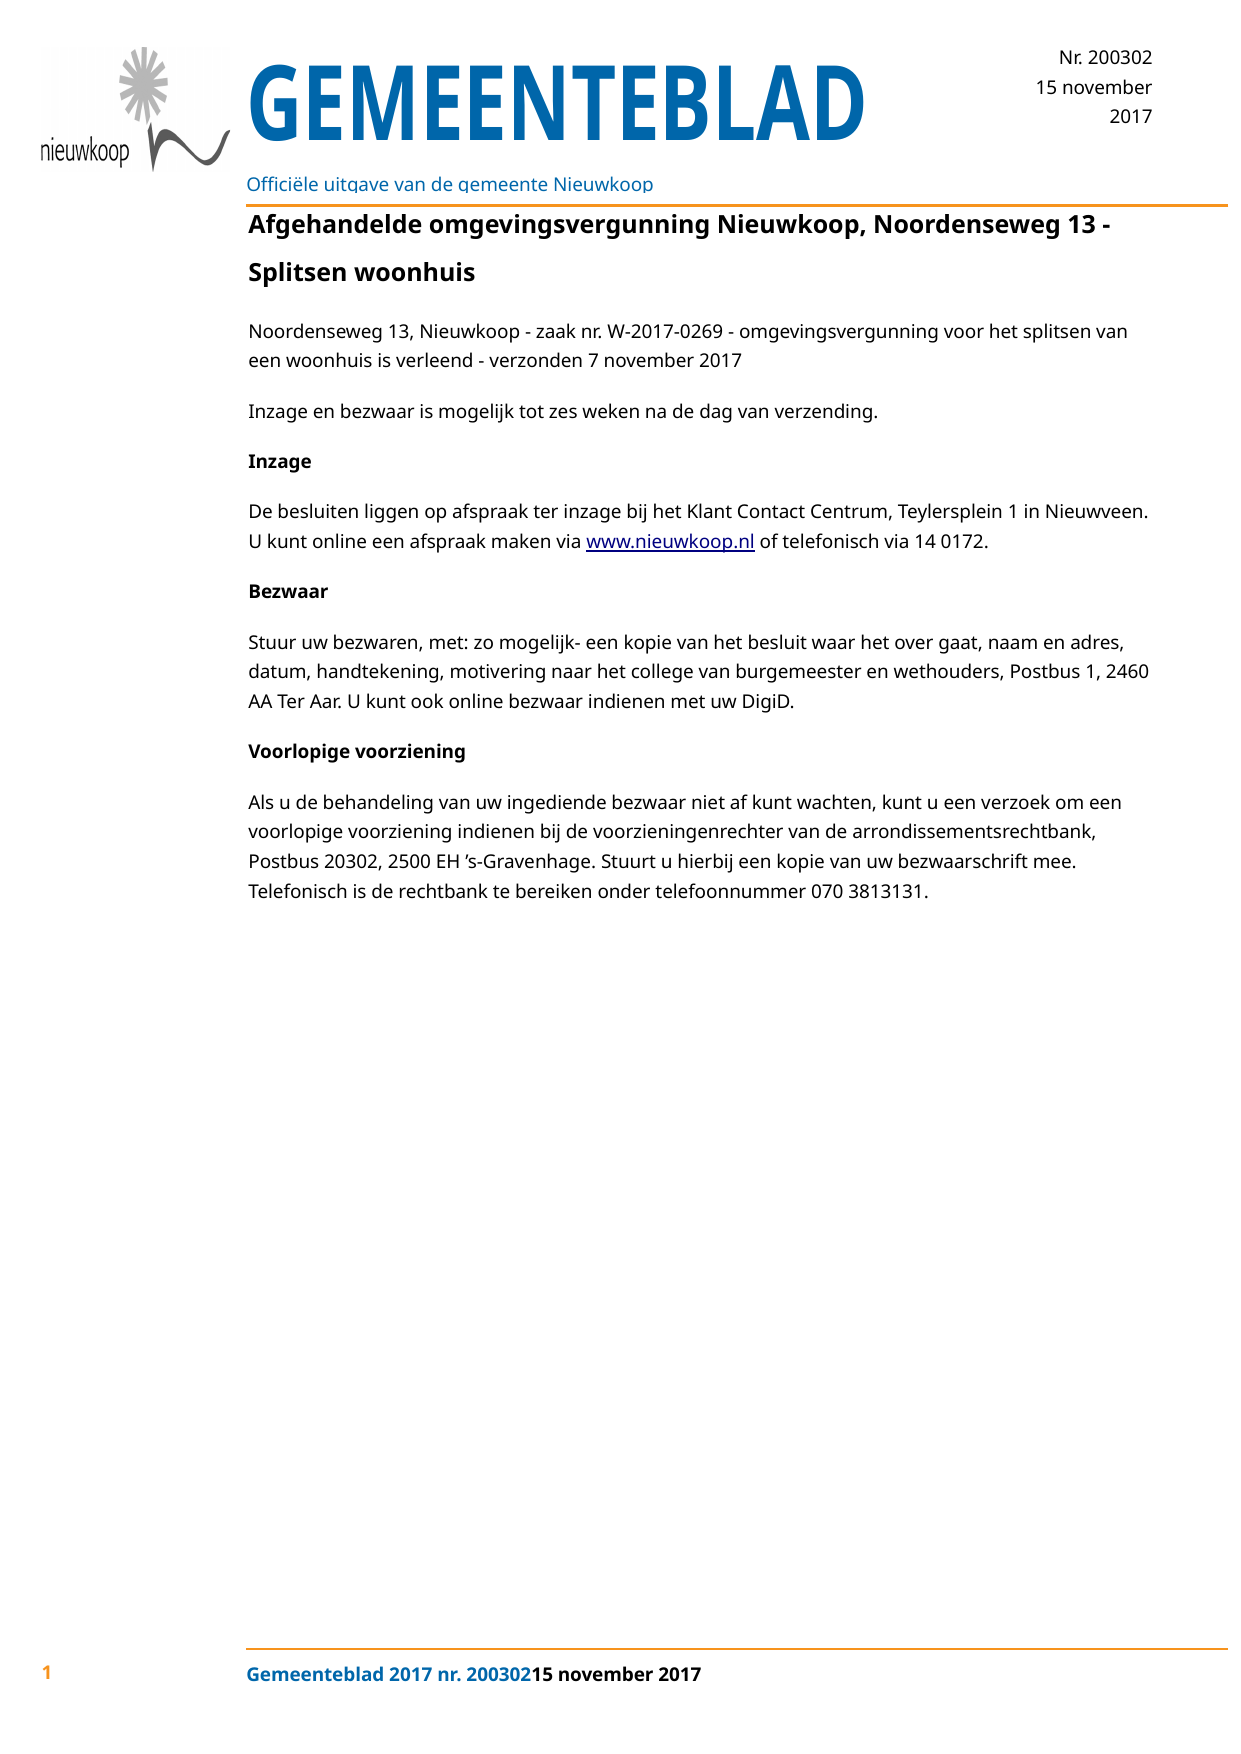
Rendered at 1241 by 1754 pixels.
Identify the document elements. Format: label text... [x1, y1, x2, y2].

text Voorlopige voorziening [248, 739, 1152, 764]
text Inzage en bezwaar is mogelijk tot zes weken na de dag van verzending. [248, 398, 1152, 424]
text Inzage [248, 448, 1152, 474]
text Als u de behandeling van uw ingediende bezwaar niet af kunt wachten, kunt u een verzoek om een voorlopige voorziening indienen bij de voorzieningenrechter van de arrondissementsrechtbank, Postbus 20302, 2500 EH ’s-Gravenhage. Stuurt u hierbij een kopie van uw bezwaarschrift mee. Telefonisch is de rechtbank te bereiken onder telefoonnummer 070 3813131. [248, 789, 1152, 904]
picture [41, 47, 231, 172]
text Noordenseweg 13, Nieuwkoop - zaak nr. W-2017-0269 - omgevingsvergunning voor het splitsen van een woonhuis is verleend - verzonden 7 november 2017 [248, 318, 1152, 373]
text Stuur uw bezwaren, met: zo mogelijk- een kopie van het besluit waar het over gaat, naam en adres, datum, handtekening, motivering naar het college van burgemeester en wethouders, Postbus 1, 2460 AA Ter Aar. U kunt ook online bezwaar indienen met uw DigiD. [248, 629, 1152, 714]
text De besluiten liggen op afspraak ter inzage bij het Klant Contact Centrum, Teylersplein 1 in Nieuwveen. U kunt online een afspraak maken via www.nieuwkoop.nl of telefonisch via 14 0172. [248, 499, 1152, 554]
text Bezwaar [248, 579, 1152, 604]
text Afgehandelde omgevingsvergunning Nieuwkoop, Noordenseweg 13 - Splitsen woonhuis [248, 207, 1152, 288]
